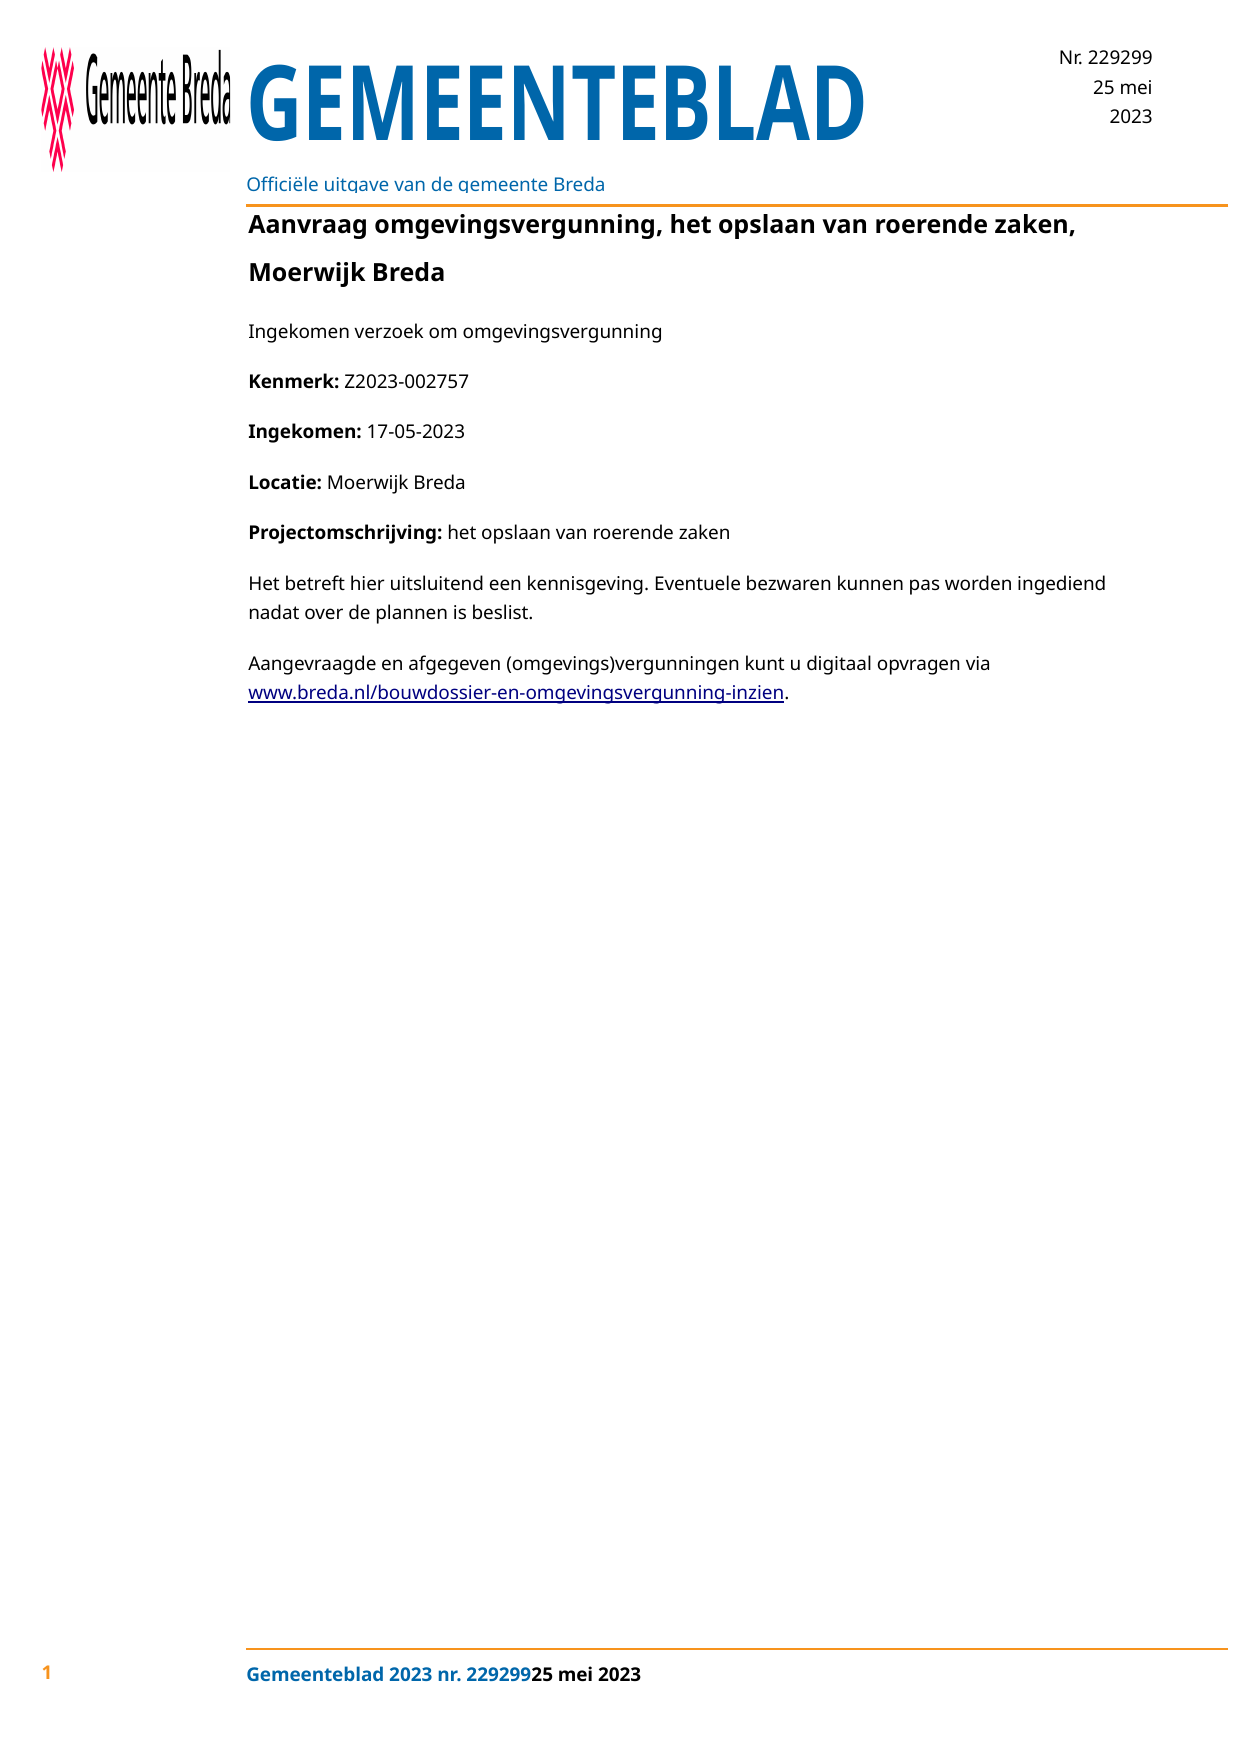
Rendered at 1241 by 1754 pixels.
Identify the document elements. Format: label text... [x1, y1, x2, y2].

text Aangevraagde en afgegeven (omgevings)vergunningen kunt u digitaal opvragen via www.breda.nl/bouwdossier-en-omgevingsvergunning-inzien. [248, 650, 1152, 705]
text Het betreft hier uitsluitend een kennisgeving. Eventuele bezwaren kunnen pas worden ingediend nadat over de plannen is beslist. [248, 570, 1152, 625]
text Kenmerk: Z2023-002757 [248, 368, 1152, 394]
picture [41, 47, 231, 172]
text Ingekomen: 17-05-2023 [248, 419, 1152, 444]
text Projectomschrijving: het opslaan van roerende zaken [248, 519, 1152, 545]
text Aanvraag omgevingsvergunning, het opslaan van roerende zaken, Moerwijk Breda [248, 207, 1152, 288]
text Ingekomen verzoek om omgevingsvergunning [248, 318, 1152, 344]
text Locatie: Moerwijk Breda [248, 469, 1152, 495]
